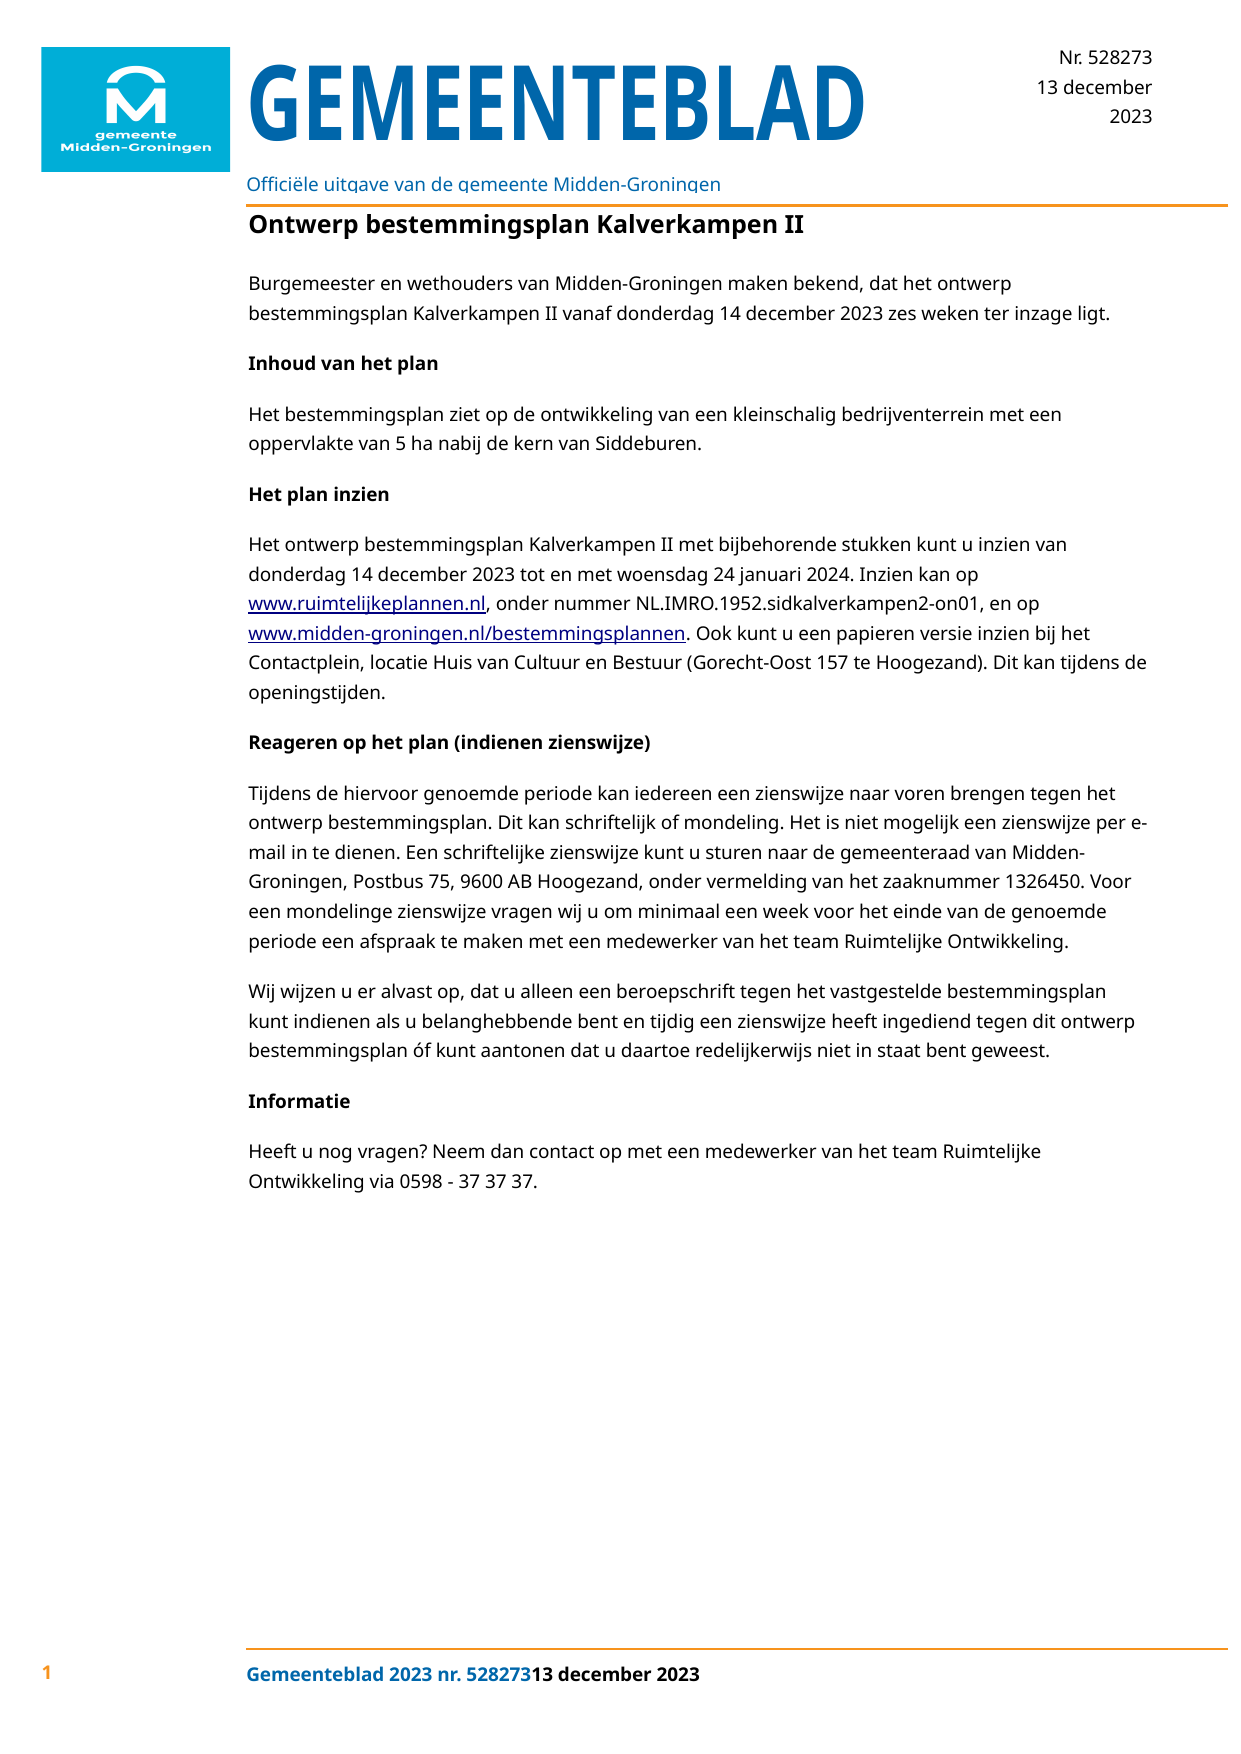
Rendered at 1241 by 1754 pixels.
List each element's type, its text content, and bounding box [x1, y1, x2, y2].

picture [184, 146, 190, 153]
text Het bestemmingsplan ziet op de ontwikkeling van een kleinschalig bedrijventerrein met een oppervlakte van 5 ha nabij de kern van Siddeburen. [248, 401, 1152, 456]
text Reageren op het plan (indienen zienswijze) [248, 729, 1152, 755]
picture [108, 66, 164, 82]
text Tijdens de hiervoor genoemde periode kan iedereen een zienswijze naar voren brengen tegen het ontwerp bestemmingsplan. Dit kan schriftelijk of mondeling. Het is niet mogelijk een zienswijze per e-mail in te dienen. Een schriftelijke zienswijze kunt u sturen naar de gemeenteraad van Midden-Groningen, Postbus 75, 9600 AB Hoogezand, onder vermelding van het zaaknummer 1326450. Voor een mondelinge zienswijze vragen wij u om minimaal een week voor het einde van de genoemde periode een afspraak te maken met een medewerker van het team Ruimtelijke Ontwikkeling. [248, 780, 1152, 953]
picture [107, 89, 165, 122]
text Informatie [248, 1088, 1152, 1113]
text Wij wijzen u er alvast op, dat u alleen een beroepschrift tegen het vastgestelde bestemmingsplan kunt indienen als u belanghebbende bent en tijdig een zienswijze heeft ingediend tegen dit ontwerp bestemmingsplan óf kunt aantonen dat u daartoe redelijkerwijs niet in staat bent geweest. [248, 978, 1152, 1063]
text Ontwerp bestemmingsplan Kalverkampen II [248, 207, 1152, 241]
text Het plan inzien [248, 481, 1152, 506]
text Burgemeester en wethouders van Midden-Groningen maken bekend, dat het ontwerp bestemmingsplan Kalverkampen II vanaf donderdag 14 december 2023 zes weken ter inzage ligt. [248, 270, 1152, 326]
text Heeft u nog vragen? Neem dan contact op met een medewerker van het team Ruimtelijke Ontwikkeling via 0598 - 37 37 37. [248, 1138, 1152, 1193]
text Het ontwerp bestemmingsplan Kalverkampen II met bijbehorende stukken kunt u inzien van donderdag 14 december 2023 tot en met woensdag 24 januari 2024. Inzien kan op www.ruimtelijkeplannen.nl, onder nummer NL.IMRO.1952.sidkalverkampen2-on01, en op www.midden-groningen.nl/bestemmingsplannen. Ook kunt u een papieren versie inzien bij het Contactplein, locatie Huis van Cultuur en Bestuur (Gorecht-Oost 157 te Hoogezand). Dit kan tijdens de openingstijden. [248, 531, 1152, 705]
text Inhoud van het plan [248, 350, 1152, 376]
